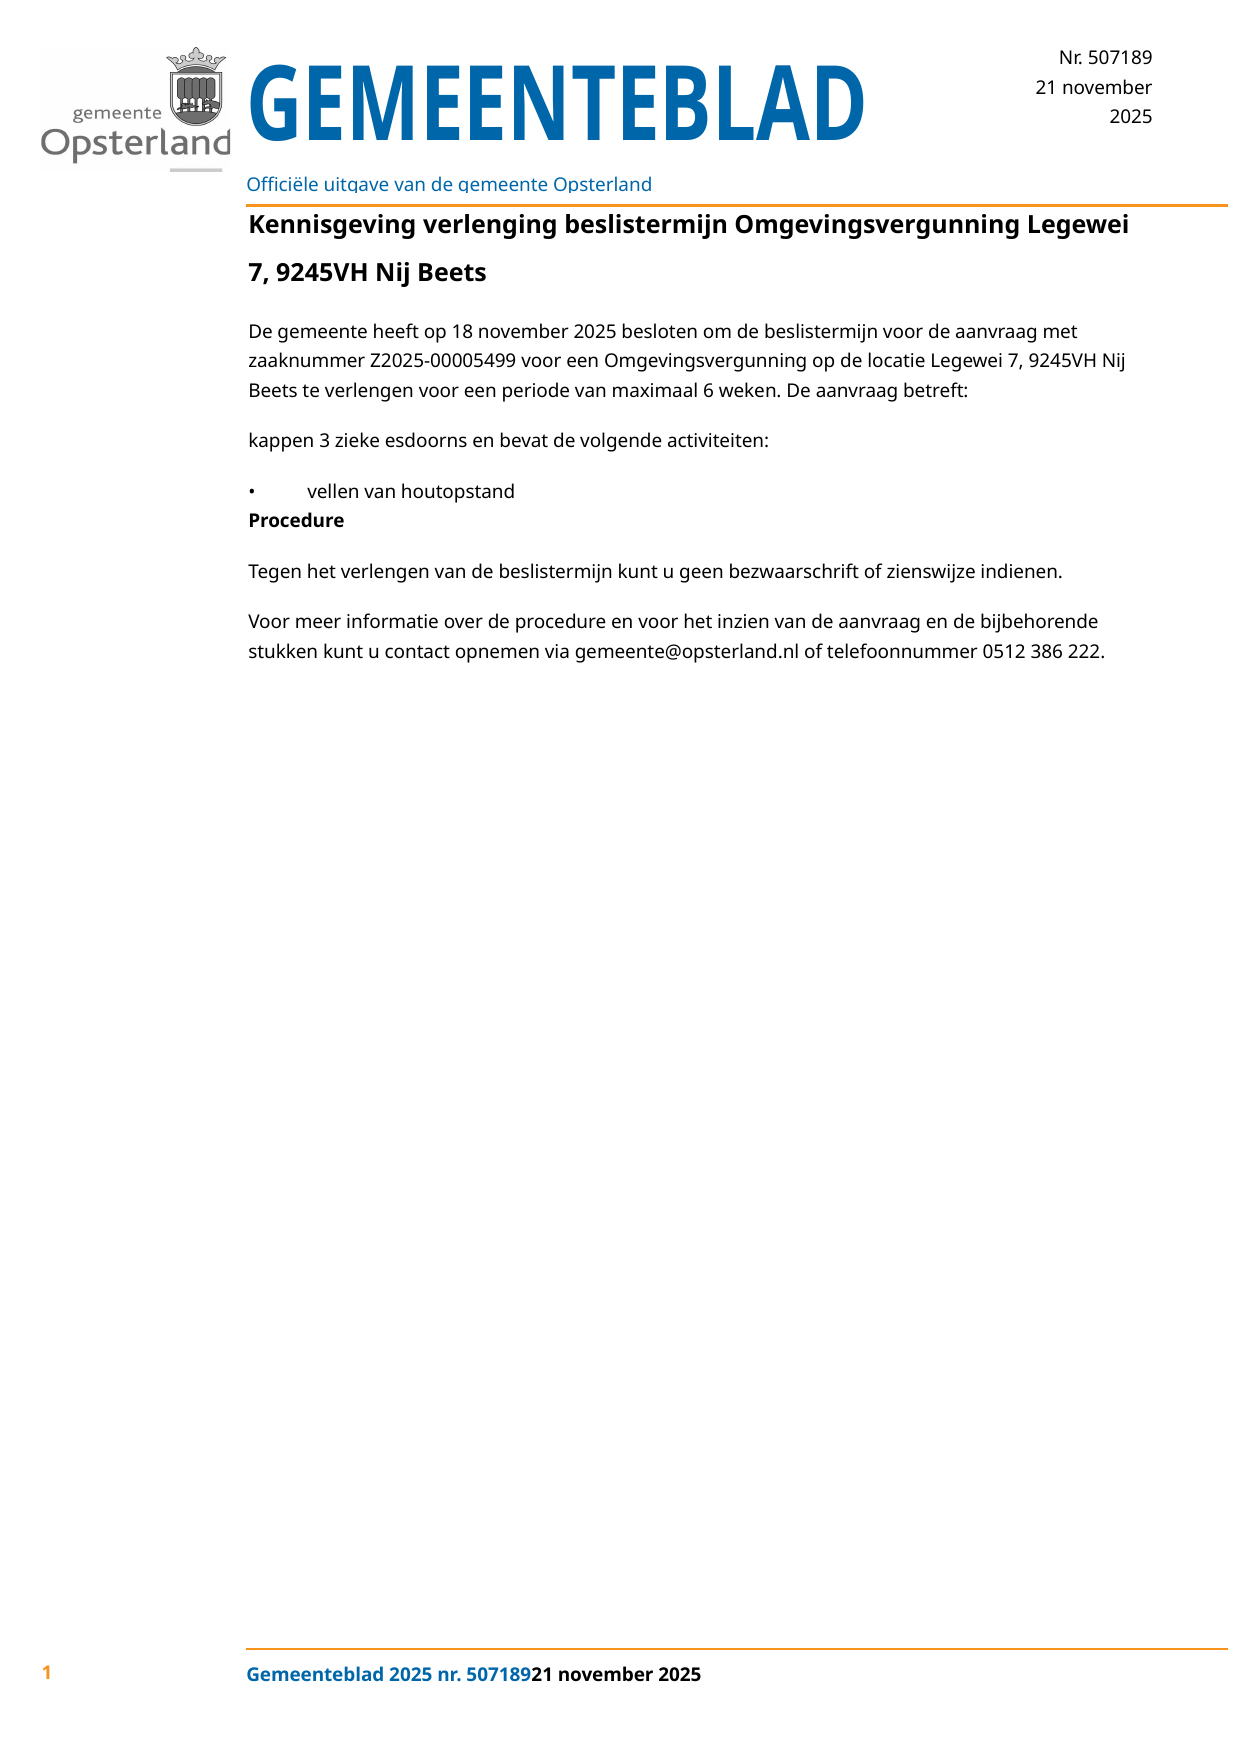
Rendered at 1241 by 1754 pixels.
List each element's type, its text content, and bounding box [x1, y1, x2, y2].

text De gemeente heeft op 18 november 2025 besloten om de beslistermijn voor de aanvraag met zaaknummer Z2025-00005499 voor een Omgevingsvergunning op de locatie Legewei 7, 9245VH Nij Beets te verlengen voor een periode van maximaal 6 weken. De aanvraag betreft: [248, 318, 1152, 403]
text Procedure [248, 507, 1152, 533]
list vellen van houtopstand [248, 478, 1152, 504]
text Tegen het verlengen van de beslistermijn kunt u geen bezwaarschrift of zienswijze indienen. [248, 558, 1152, 584]
text kappen 3 zieke esdoorns en bevat de volgende activiteiten: [248, 427, 1152, 453]
text Kennisgeving verlenging beslistermijn Omgevingsvergunning Legewei 7, 9245VH Nij Beets [248, 207, 1152, 288]
text Voor meer informatie over de procedure en voor het inzien van de aanvraag en de bijbehorende stukken kunt u contact opnemen via gemeente@opsterland.nl of telefoonnummer 0512 386 222. [248, 608, 1152, 664]
picture [41, 47, 231, 172]
